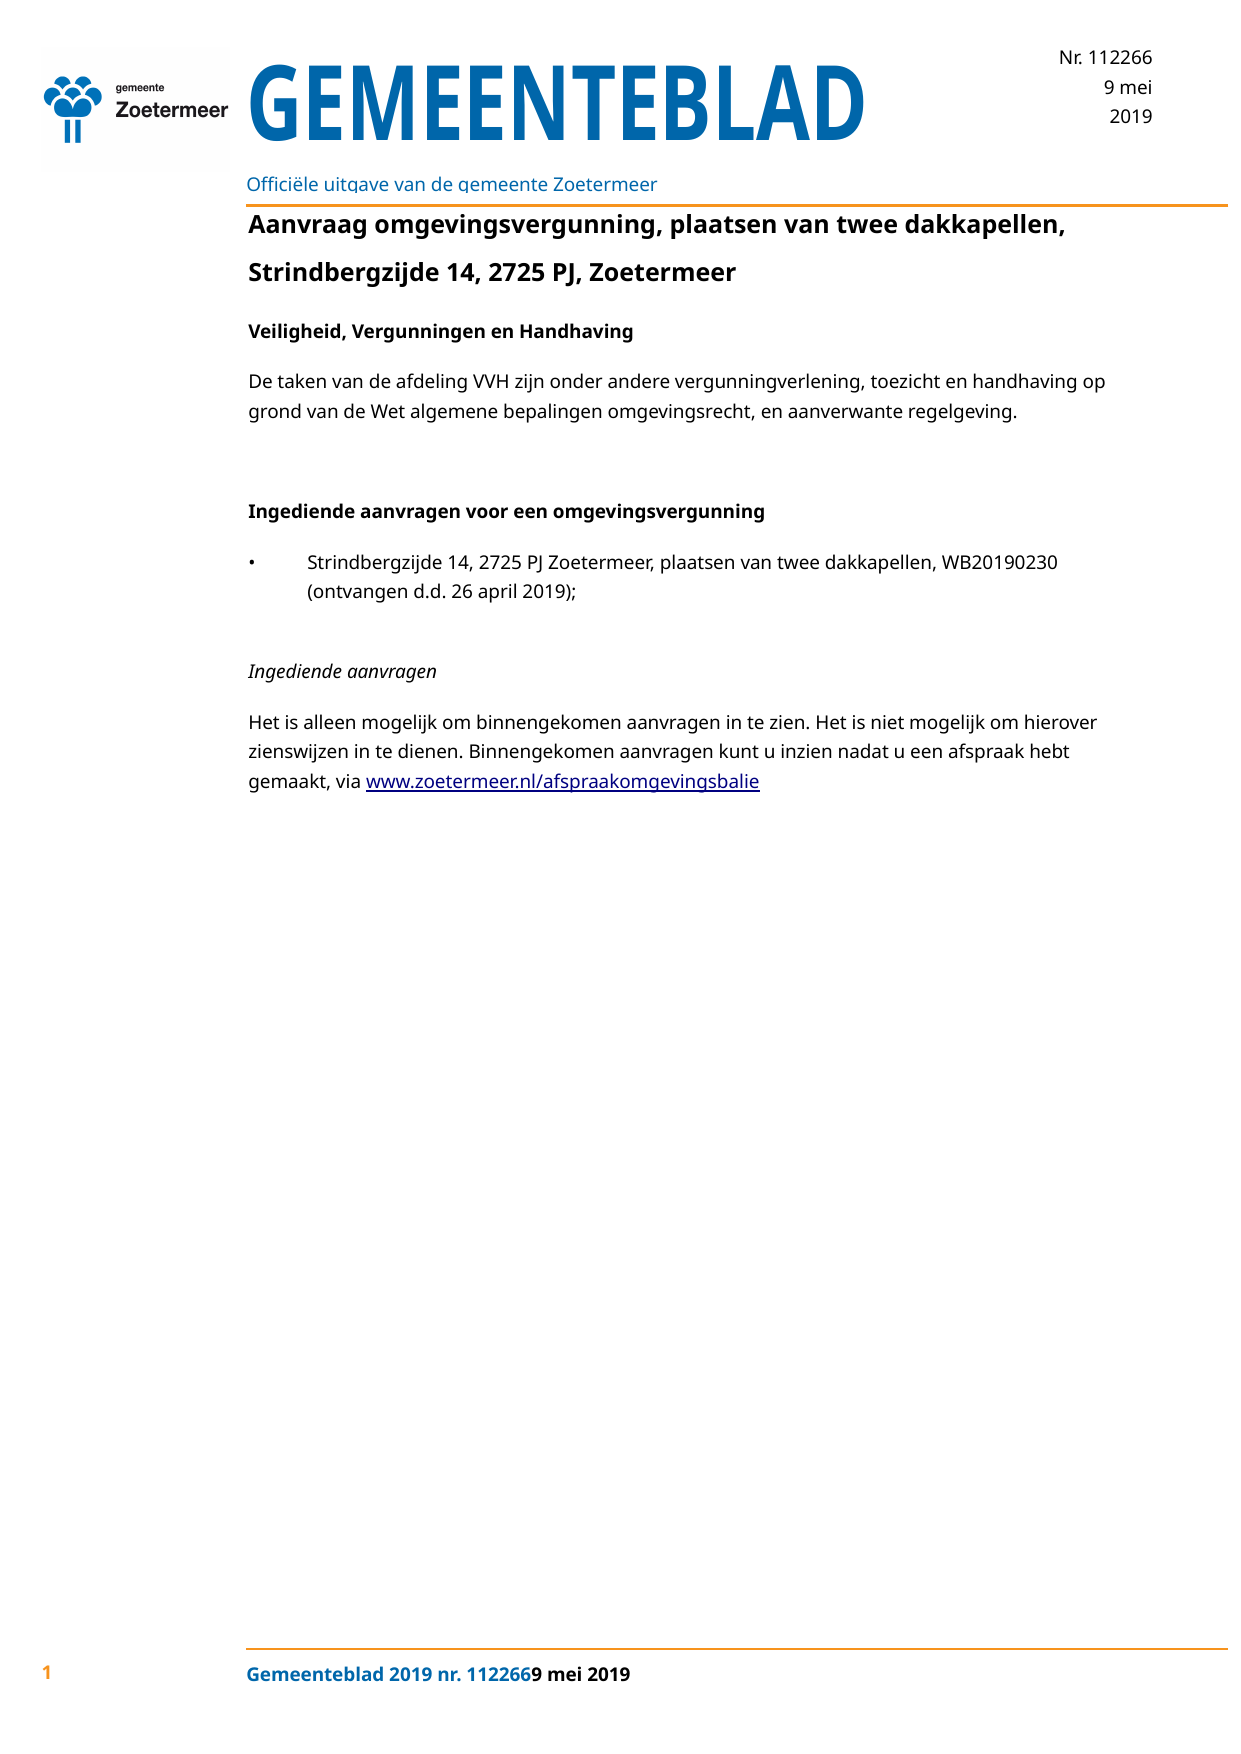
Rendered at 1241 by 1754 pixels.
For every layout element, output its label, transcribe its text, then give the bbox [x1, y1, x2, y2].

text Veiligheid, Vergunningen en Handhaving [248, 318, 1152, 344]
list Strindbergzijde 14, 2725 PJ Zoetermeer, plaatsen van twee dakkapellen, WB20190230 (ontvangen d.d. 26 april 2019); [248, 549, 1152, 604]
text Ingediende aanvragen voor een omgevingsvergunning [248, 499, 1152, 524]
text De taken van de afdeling VVH zijn onder andere vergunningverlening, toezicht en handhaving op grond van de Wet algemene bepalingen omgevingsrecht, en aanverwante regelgeving. [248, 368, 1152, 424]
text Aanvraag omgevingsvergunning, plaatsen van twee dakkapellen, Strindbergzijde 14, 2725 PJ, Zoetermeer [248, 207, 1152, 288]
text Het is alleen mogelijk om binnengekomen aanvragen in te zien. Het is niet mogelijk om hierover zienswijzen in te dienen. Binnengekomen aanvragen kunt u inzien nadat u een afspraak hebt gemaakt, via www.zoetermeer.nl/afspraakomgevingsbalie [248, 709, 1152, 794]
text Ingediende aanvragen [248, 659, 1152, 684]
picture [41, 47, 231, 172]
